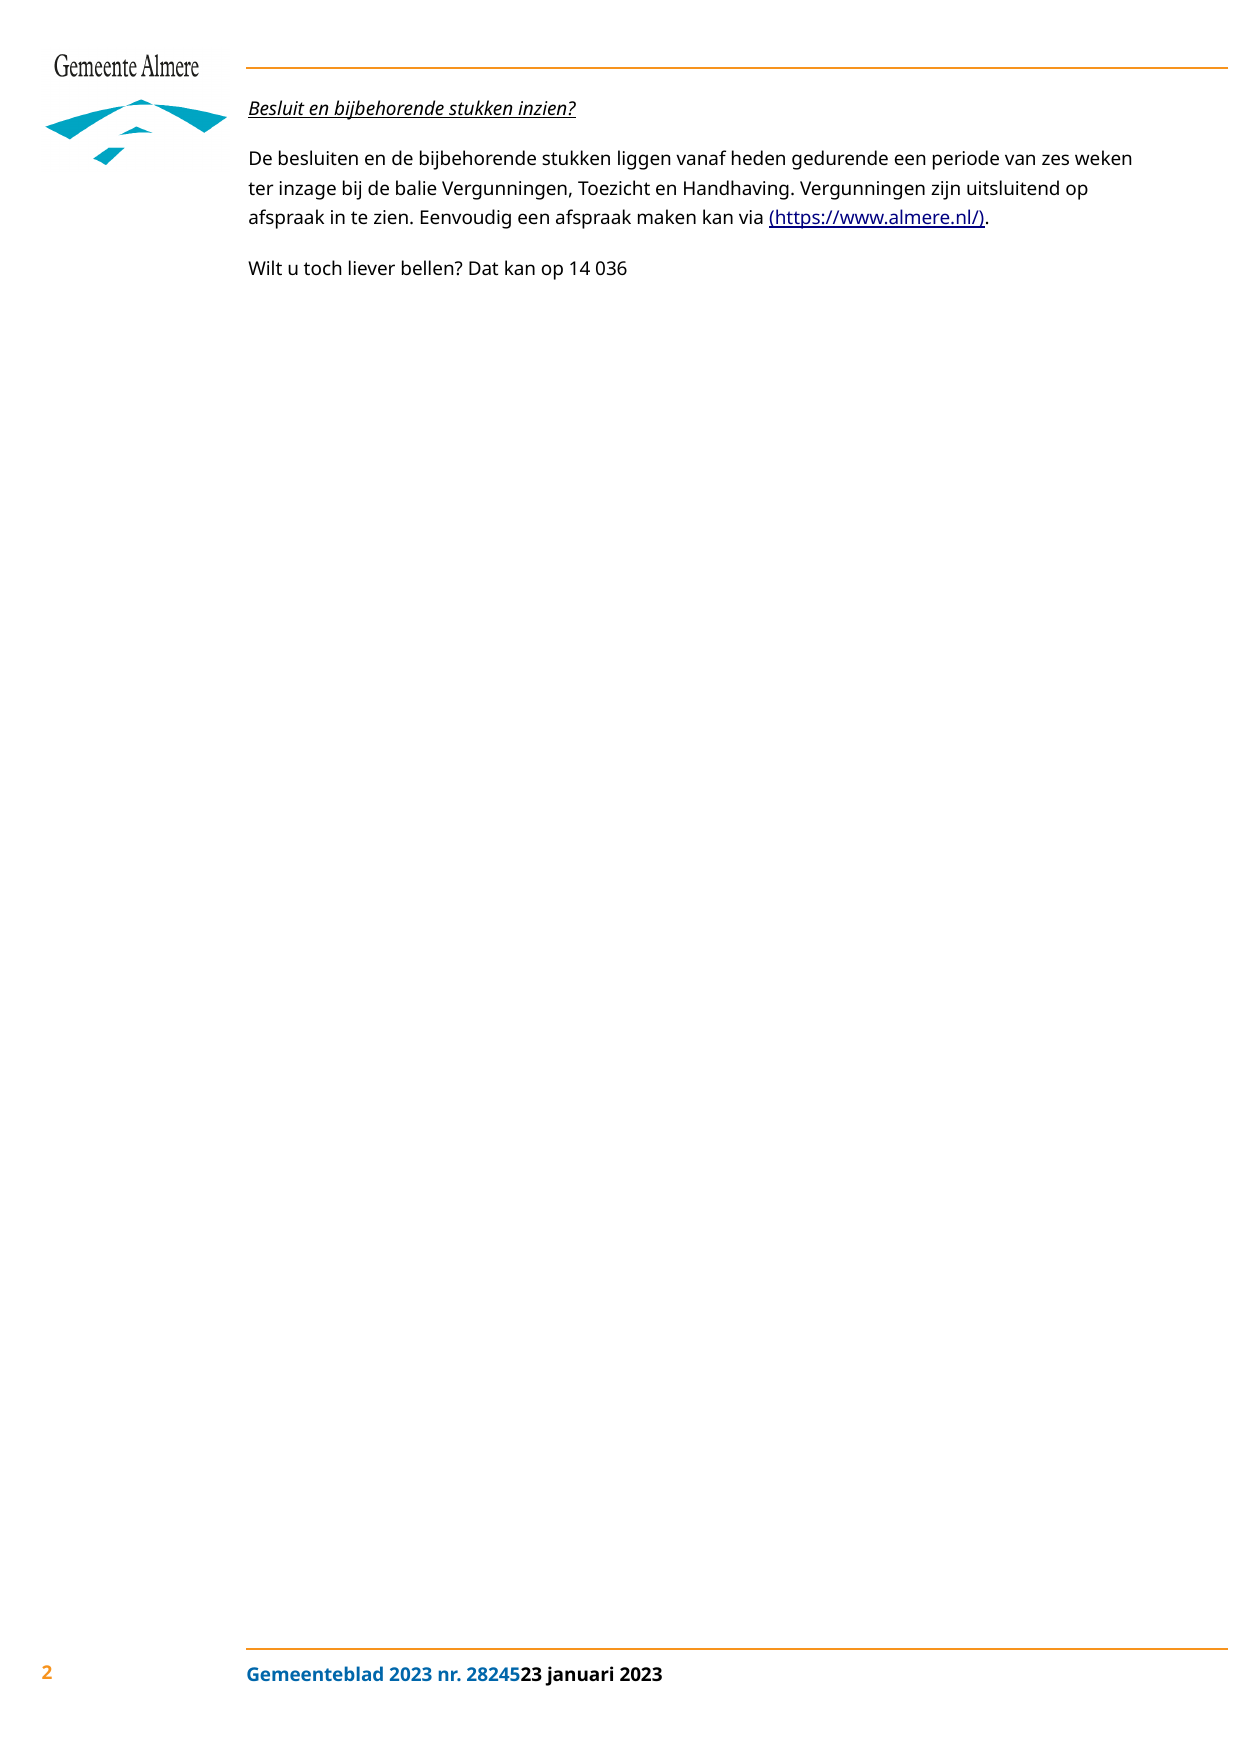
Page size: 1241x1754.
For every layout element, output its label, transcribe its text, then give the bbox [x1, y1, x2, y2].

picture [41, 47, 231, 172]
text Wilt u toch liever bellen? Dat kan op 14 036 [248, 255, 1152, 281]
text De besluiten en de bijbehorende stukken liggen vanaf heden gedurende een periode van zes weken ter inzage bij de balie Vergunningen, Toezicht en Handhaving. Vergunningen zijn uitsluitend op afspraak in te zien. Eenvoudig een afspraak maken kan via (https://www.almere.nl/). [248, 145, 1152, 230]
text Besluit en bijbehorende stukken inzien? [248, 95, 1152, 121]
